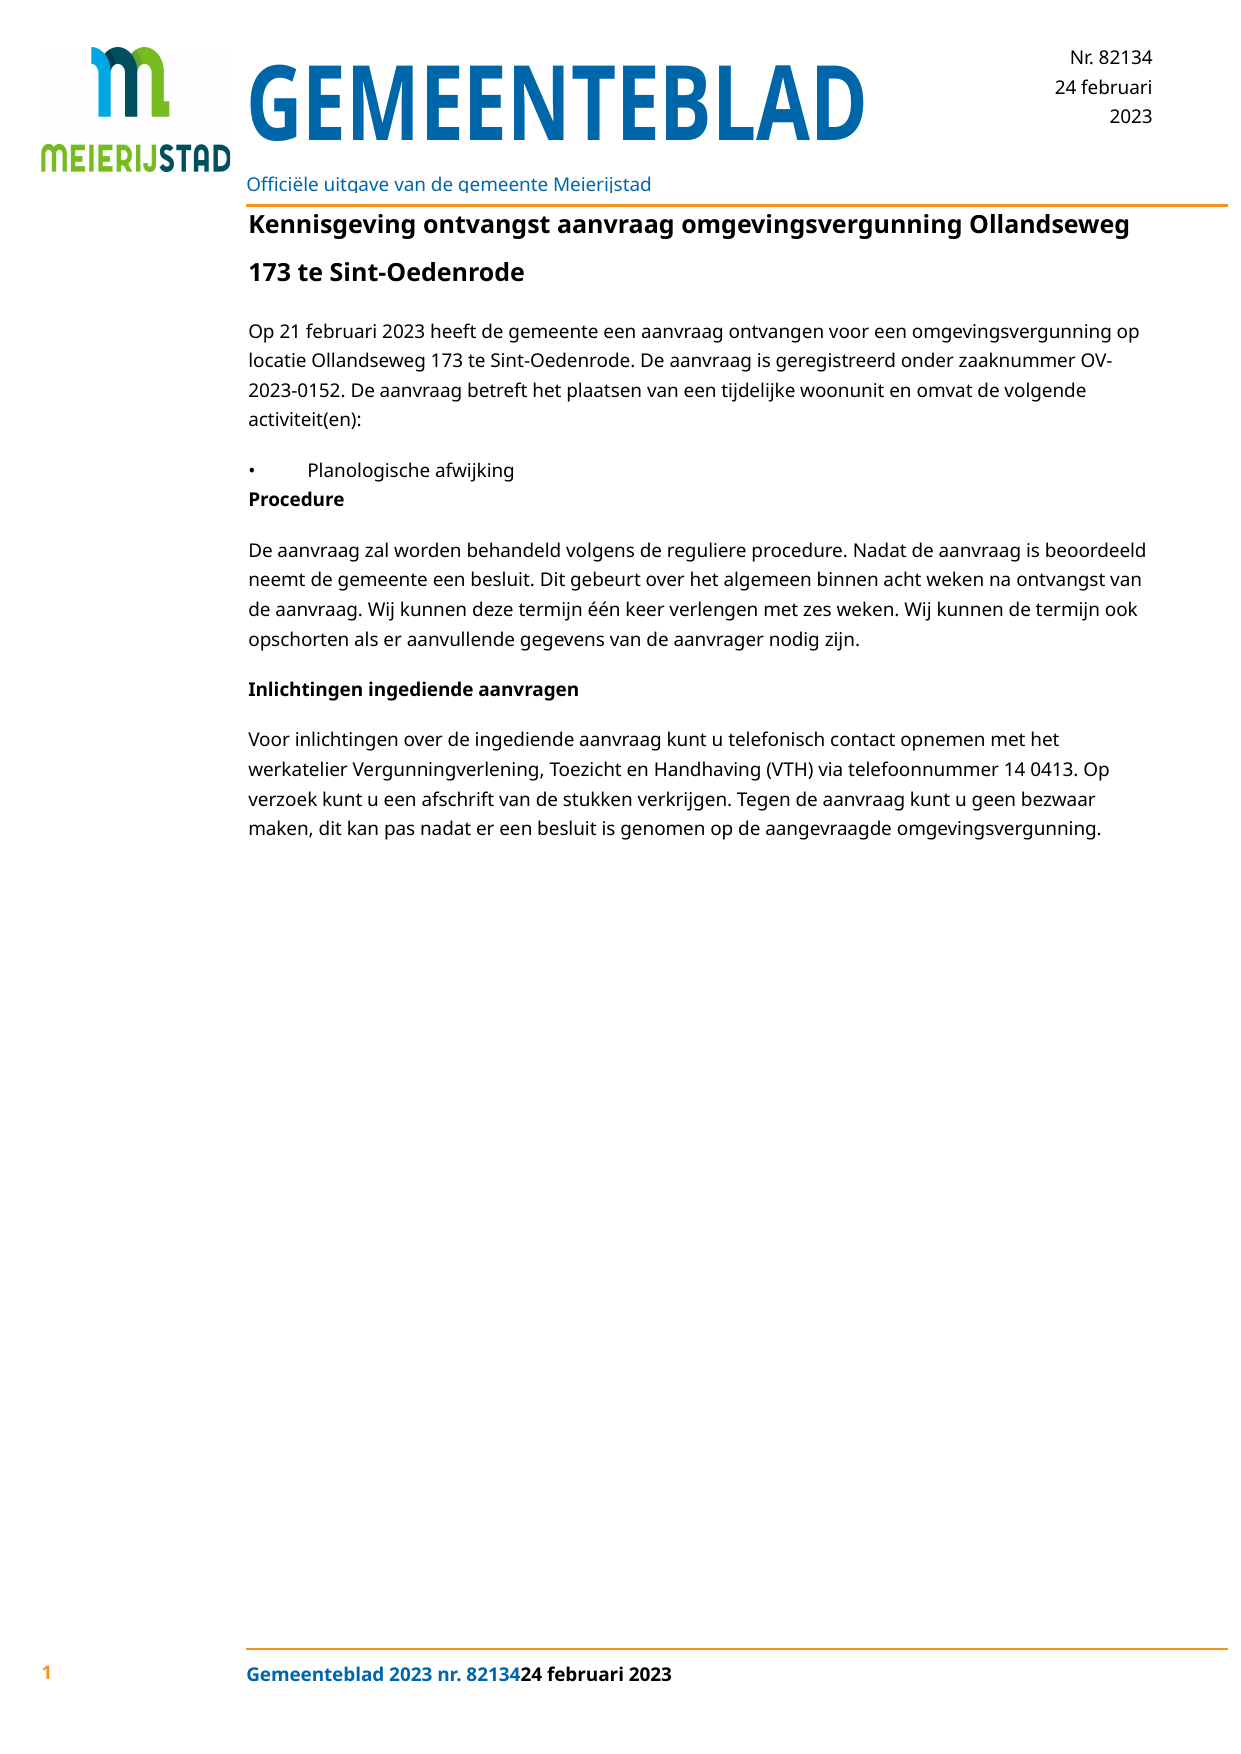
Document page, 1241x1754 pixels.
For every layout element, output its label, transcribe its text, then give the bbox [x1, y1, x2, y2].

text Inlichtingen ingediende aanvragen [248, 676, 1152, 702]
text Voor inlichtingen over de ingediende aanvraag kunt u telefonisch contact opnemen met het werkatelier Vergunningverlening, Toezicht en Handhaving (VTH) via telefoonnummer 14 0413. Op verzoek kunt u een afschrift van de stukken verkrijgen. Tegen de aanvraag kunt u geen bezwaar maken, dit kan pas nadat er een besluit is genomen op de aangevraagde omgevingsvergunning. [248, 727, 1152, 841]
text De aanvraag zal worden behandeld volgens de reguliere procedure. Nadat de aanvraag is beoordeeld neemt de gemeente een besluit. Dit gebeurt over het algemeen binnen acht weken na ontvangst van de aanvraag. Wij kunnen deze termijn één keer verlengen met zes weken. Wij kunnen de termijn ook opschorten als er aanvullende gegevens van de aanvrager nodig zijn. [248, 537, 1152, 652]
text Kennisgeving ontvangst aanvraag omgevingsvergunning Ollandseweg 173 te Sint-Oedenrode [248, 207, 1152, 288]
picture [41, 47, 231, 172]
text Procedure [248, 487, 1152, 512]
list Planologische afwijking [248, 457, 1152, 483]
text Op 21 februari 2023 heeft de gemeente een aanvraag ontvangen voor een omgevingsvergunning op locatie Ollandseweg 173 te Sint-Oedenrode. De aanvraag is geregistreerd onder zaaknummer OV-2023-0152. De aanvraag betreft het plaatsen van een tijdelijke woonunit en omvat de volgende activiteit(en): [248, 318, 1152, 432]
